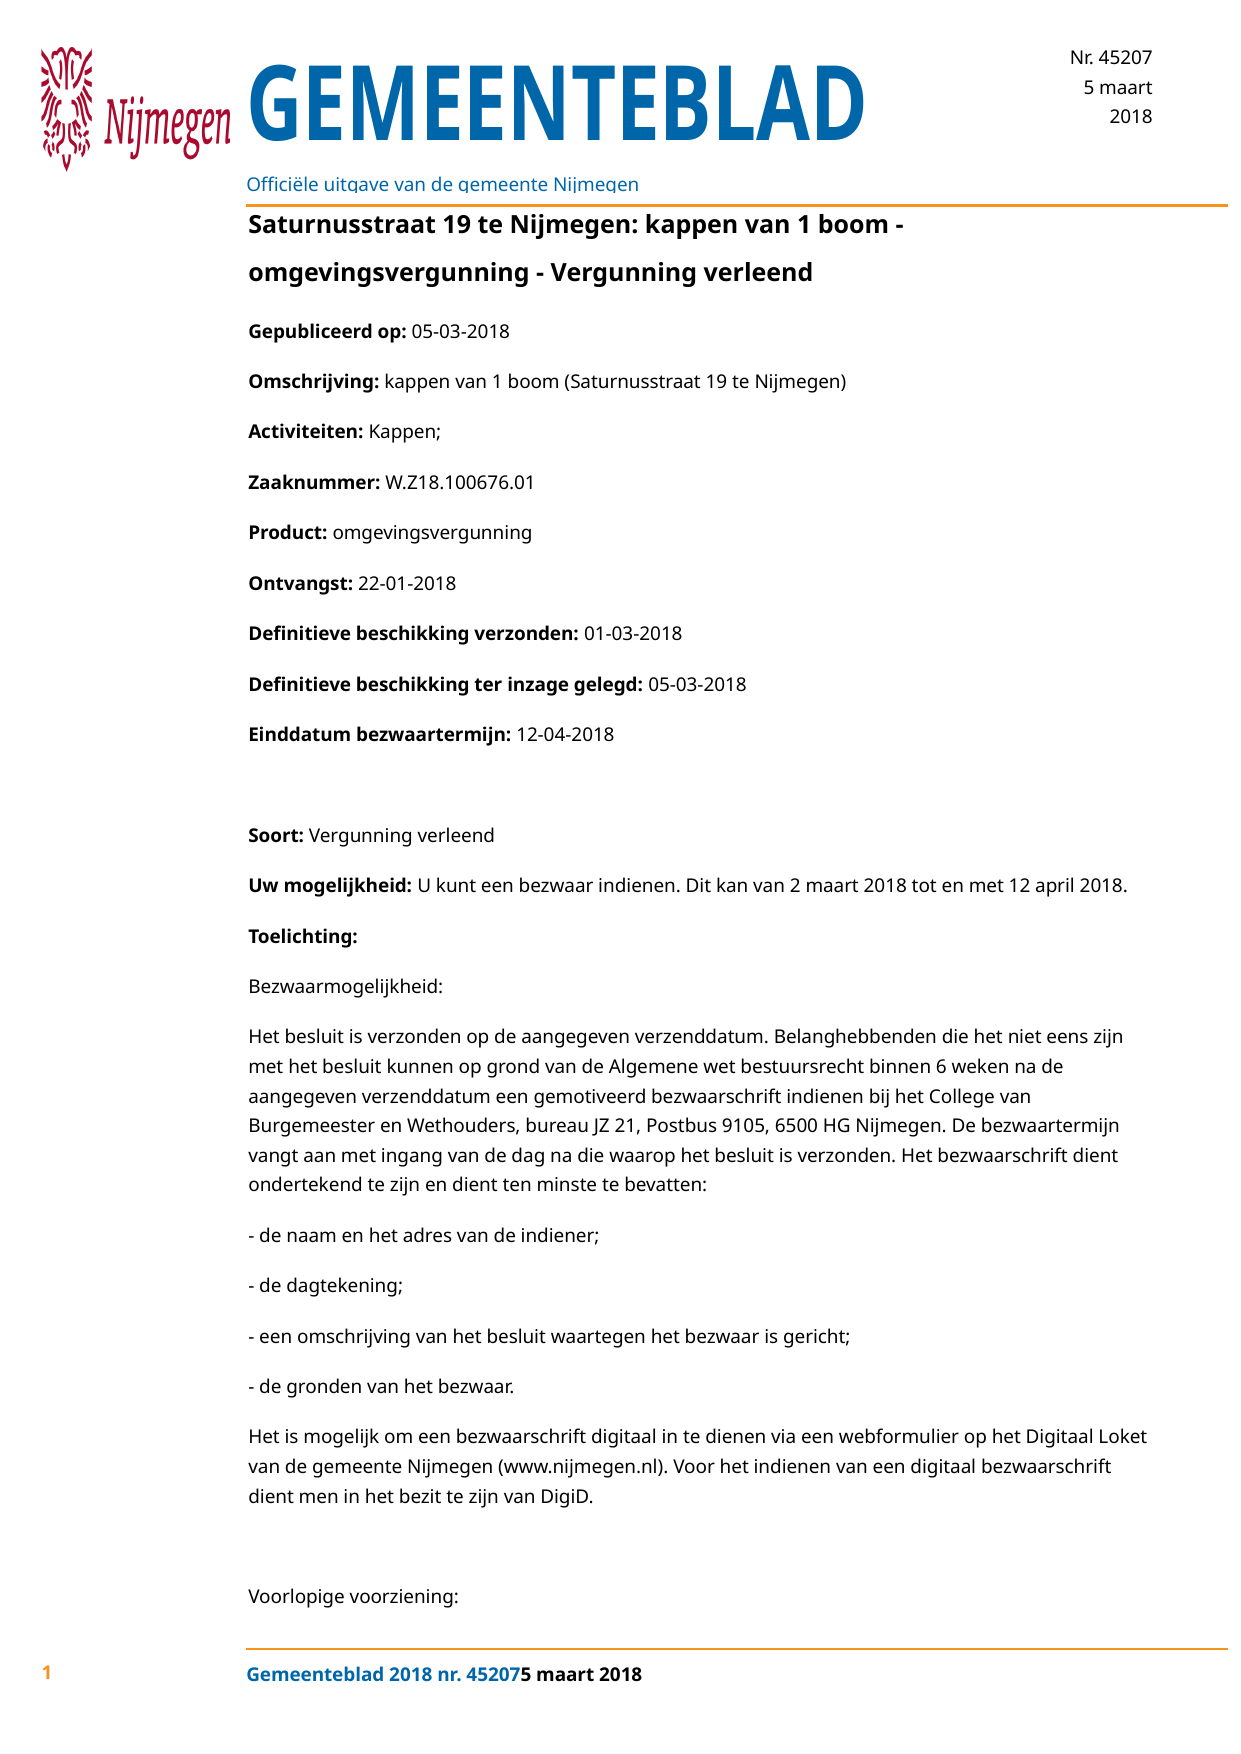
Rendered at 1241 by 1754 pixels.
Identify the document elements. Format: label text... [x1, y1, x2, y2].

text Soort: Vergunning verleend [248, 822, 1152, 848]
text Ontvangst: 22-01-2018 [248, 570, 1152, 596]
text Activiteiten: Kappen; [248, 419, 1152, 444]
text Gepubliceerd op: 05-03-2018 [248, 318, 1152, 344]
picture [41, 47, 231, 172]
text Zaaknummer: W.Z18.100676.01 [248, 469, 1152, 495]
text Product: omgevingsvergunning [248, 519, 1152, 545]
text - de gronden van het bezwaar. [248, 1373, 1152, 1399]
text Einddatum bezwaartermijn: 12-04-2018 [248, 721, 1152, 747]
text Definitieve beschikking ter inzage gelegd: 05-03-2018 [248, 671, 1152, 697]
text Voorlopige voorziening: [248, 1584, 1152, 1609]
text Het is mogelijk om een bezwaarschrift digitaal in te dienen via een webformulier op het Digitaal Loket van de gemeente Nijmegen (www.nijmegen.nl). Voor het indienen van een digitaal bezwaarschrift dient men in het bezit te zijn van DigiD. [248, 1424, 1152, 1509]
text Uw mogelijkheid: U kunt een bezwaar indienen. Dit kan van 2 maart 2018 tot en met 12 april 2018. [248, 872, 1152, 898]
text Toelichting: [248, 923, 1152, 949]
text - de naam en het adres van de indiener; [248, 1222, 1152, 1248]
text Bezwaarmogelijkheid: [248, 973, 1152, 999]
text Het besluit is verzonden op de aangegeven verzenddatum. Belanghebbenden die het niet eens zijn met het besluit kunnen op grond van de Algemene wet bestuursrecht binnen 6 weken na de aangegeven verzenddatum een gemotiveerd bezwaarschrift indienen bij het College van Burgemeester en Wethouders, bureau JZ 21, Postbus 9105, 6500 HG Nijmegen. De bezwaartermijn vangt aan met ingang van de dag na die waarop het besluit is verzonden. Het bezwaarschrift dient ondertekend te zijn en dient ten minste te bevatten: [248, 1024, 1152, 1197]
text Saturnusstraat 19 te Nijmegen: kappen van 1 boom - omgevingsvergunning - Vergunning verleend [248, 207, 1152, 288]
text - een omschrijving van het besluit waartegen het bezwaar is gericht; [248, 1323, 1152, 1349]
text - de dagtekening; [248, 1272, 1152, 1298]
text Omschrijving: kappen van 1 boom (Saturnusstraat 19 te Nijmegen) [248, 368, 1152, 394]
text Definitieve beschikking verzonden: 01-03-2018 [248, 620, 1152, 646]
